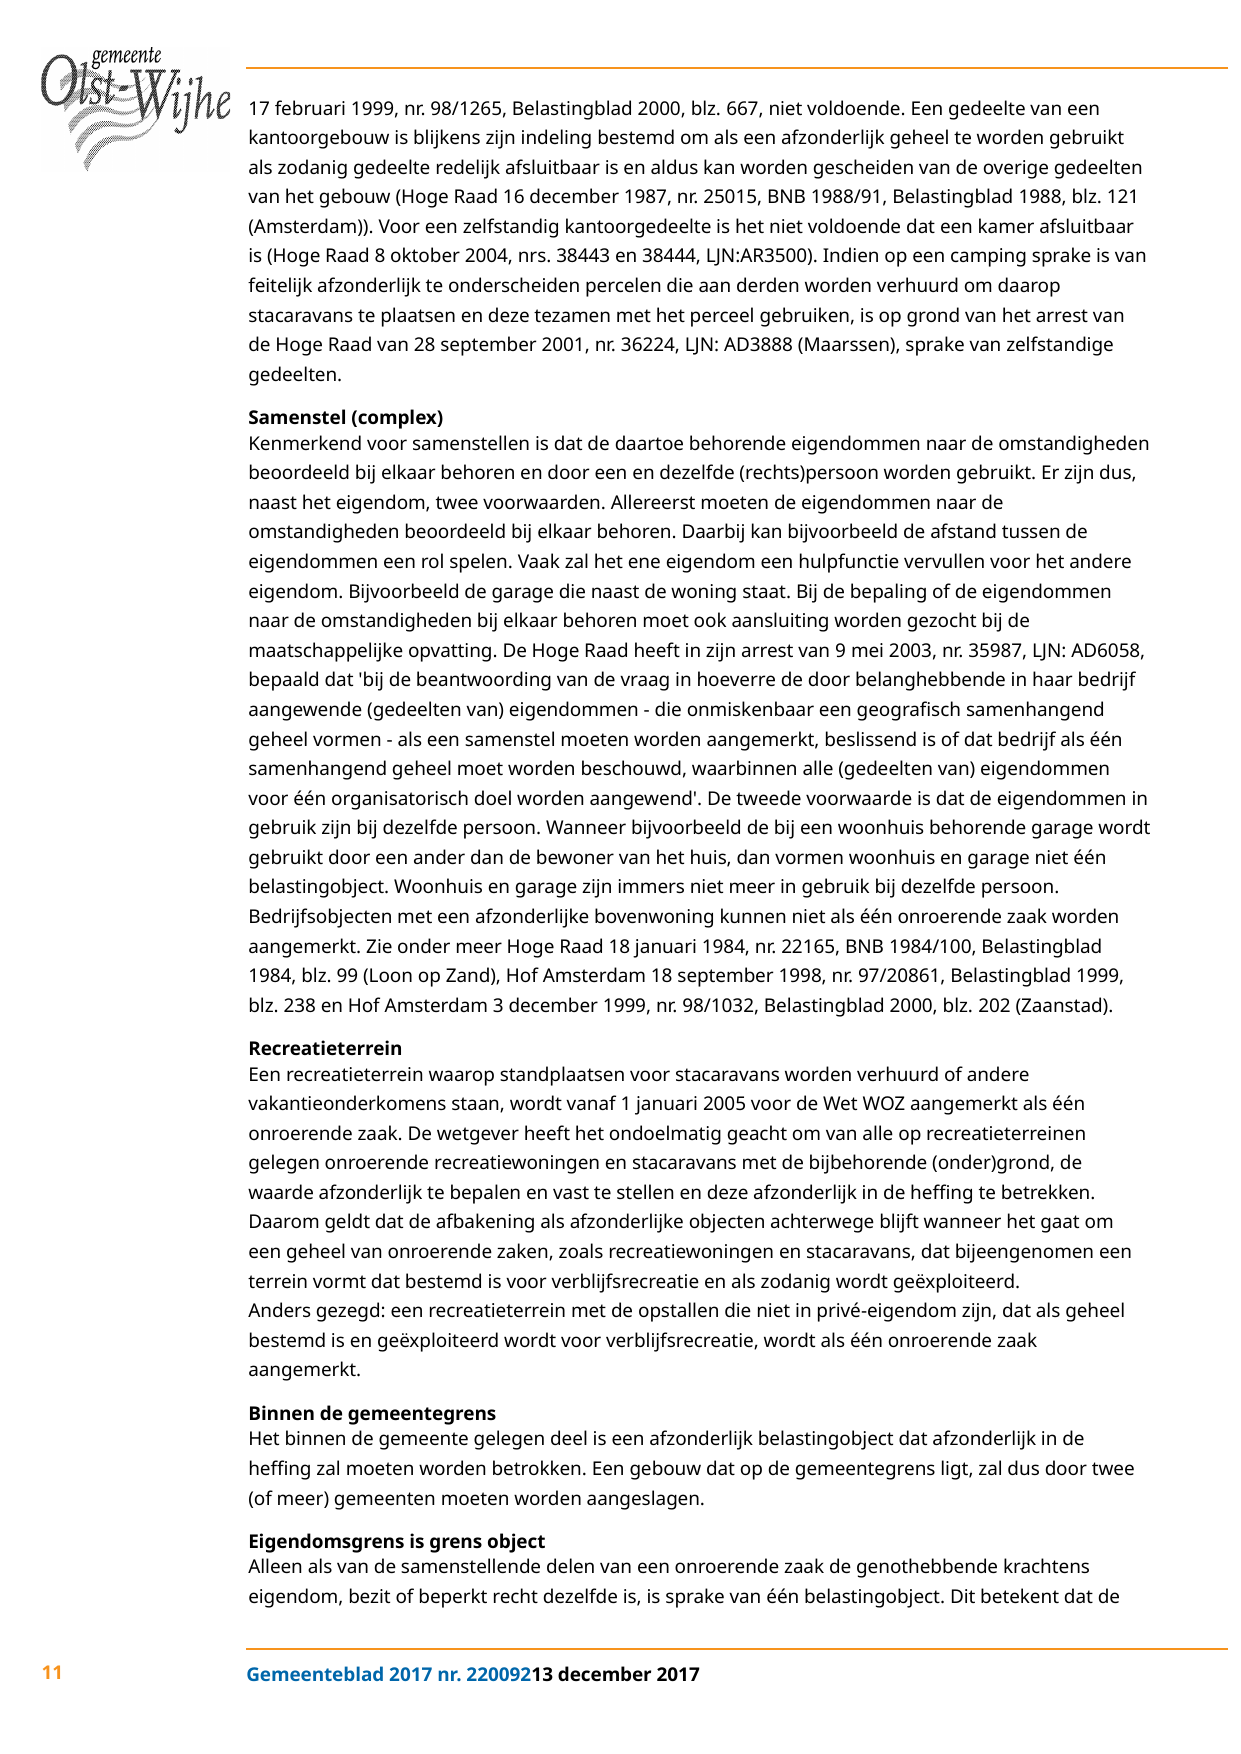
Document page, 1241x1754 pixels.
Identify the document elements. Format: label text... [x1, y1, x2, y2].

text Alleen als van de samenstellende delen van een onroerende zaak de genothebbende krachtens eigendom, bezit of beperkt recht dezelfde is, is sprake van één belastingobject. Dit betekent dat de [248, 1553, 1152, 1609]
text Eigendomsgrens is grens object [248, 1528, 1152, 1553]
text Anders gezegd: een recreatieterrein met de opstallen die niet in privé-eigendom zijn, dat als geheel bestemd is en geëxploiteerd wordt voor verblijfsrecreatie, wordt als één onroerende zaak aangemerkt. [248, 1297, 1152, 1382]
text Recreatieterrein [248, 1035, 1152, 1061]
text Binnen de gemeentegrens [248, 1400, 1152, 1426]
text 17 februari 1999, nr. 98/1265, Belastingblad 2000, blz. 667, niet voldoende. Een gedeelte van een kantoorgebouw is blijkens zijn indeling bestemd om als een afzonderlijk geheel te worden gebruikt als zodanig gedeelte redelijk afsluitbaar is en aldus kan worden gescheiden van de overige gedeelten van het gebouw (Hoge Raad 16 december 1987, nr. 25015, BNB 1988/91, Belastingblad 1988, blz. 121 (Amsterdam)). Voor een zelfstandig kantoorgedeelte is het niet voldoende dat een kamer afsluitbaar is (Hoge Raad 8 oktober 2004, nrs. 38443 en 38444, LJN:AR3500). Indien op een camping sprake is van feitelijk afzonderlijk te onderscheiden percelen die aan derden worden verhuurd om daarop stacaravans te plaatsen en deze tezamen met het perceel gebruiken, is op grond van het arrest van de Hoge Raad van 28 september 2001, nr. 36224, LJN: AD3888 (Maarssen), sprake van zelfstandige gedeelten. [248, 95, 1152, 387]
text Kenmerkend voor samenstellen is dat de daartoe behorende eigendommen naar de omstandigheden beoordeeld bij elkaar behoren en door een en dezelfde (rechts)persoon worden gebruikt. Er zijn dus, naast het eigendom, twee voorwaarden. Allereerst moeten de eigendommen naar de omstandigheden beoordeeld bij elkaar behoren. Daarbij kan bijvoorbeeld de afstand tussen de eigendommen een rol spelen. Vaak zal het ene eigendom een hulpfunctie vervullen voor het andere eigendom. Bijvoorbeeld de garage die naast de woning staat. Bij de bepaling of de eigendommen naar de omstandigheden bij elkaar behoren moet ook aansluiting worden gezocht bij de maatschappelijke opvatting. De Hoge Raad heeft in zijn arrest van 9 mei 2003, nr. 35987, LJN: AD6058, bepaald dat 'bij de beantwoording van de vraag in hoeverre de door belanghebbende in haar bedrijf aangewende (gedeelten van) eigendommen - die onmiskenbaar een geografisch samenhangend geheel vormen - als een samenstel moeten worden aangemerkt, beslissend is of dat bedrijf als één samenhangend geheel moet worden beschouwd, waarbinnen alle (gedeelten van) eigendommen voor één organisatorisch doel worden aangewend'. De tweede voorwaarde is dat de eigendommen in gebruik zijn bij dezelfde persoon. Wanneer bijvoorbeeld de bij een woonhuis behorende garage wordt gebruikt door een ander dan de bewoner van het huis, dan vormen woonhuis en garage niet één belastingobject. Woonhuis en garage zijn immers niet meer in gebruik bij dezelfde persoon. Bedrijfsobjecten met een afzonderlijke bovenwoning kunnen niet als één onroerende zaak worden aangemerkt. Zie onder meer Hoge Raad 18 januari 1984, nr. 22165, BNB 1984/100, Belastingblad 1984, blz. 99 (Loon op Zand), Hof Amsterdam 18 september 1998, nr. 97/20861, Belastingblad 1999, blz. 238 en Hof Amsterdam 3 december 1999, nr. 98/1032, Belastingblad 2000, blz. 202 (Zaanstad). [248, 430, 1152, 1018]
text Een recreatieterrein waarop standplaatsen voor stacaravans worden verhuurd of andere vakantieonderkomens staan, wordt vanaf 1 januari 2005 voor de Wet WOZ aangemerkt als één onroerende zaak. De wetgever heeft het ondoelmatig geacht om van alle op recreatieterreinen gelegen onroerende recreatiewoningen en stacaravans met de bijbehorende (onder)grond, de waarde afzonderlijk te bepalen en vast te stellen en deze afzonderlijk in de heffing te betrekken. Daarom geldt dat de afbakening als afzonderlijke objecten achterwege blijft wanneer het gaat om een geheel van onroerende zaken, zoals recreatiewoningen en stacaravans, dat bijeengenomen een terrein vormt dat bestemd is voor verblijfsrecreatie en als zodanig wordt geëxploiteerd. [248, 1061, 1152, 1294]
picture [41, 47, 231, 172]
text Het binnen de gemeente gelegen deel is een afzonderlijk belastingobject dat afzonderlijk in de heffing zal moeten worden betrokken. Een gebouw dat op de gemeentegrens ligt, zal dus door twee (of meer) gemeenten moeten worden aangeslagen. [248, 1426, 1152, 1510]
text Samenstel (complex) [248, 404, 1152, 430]
